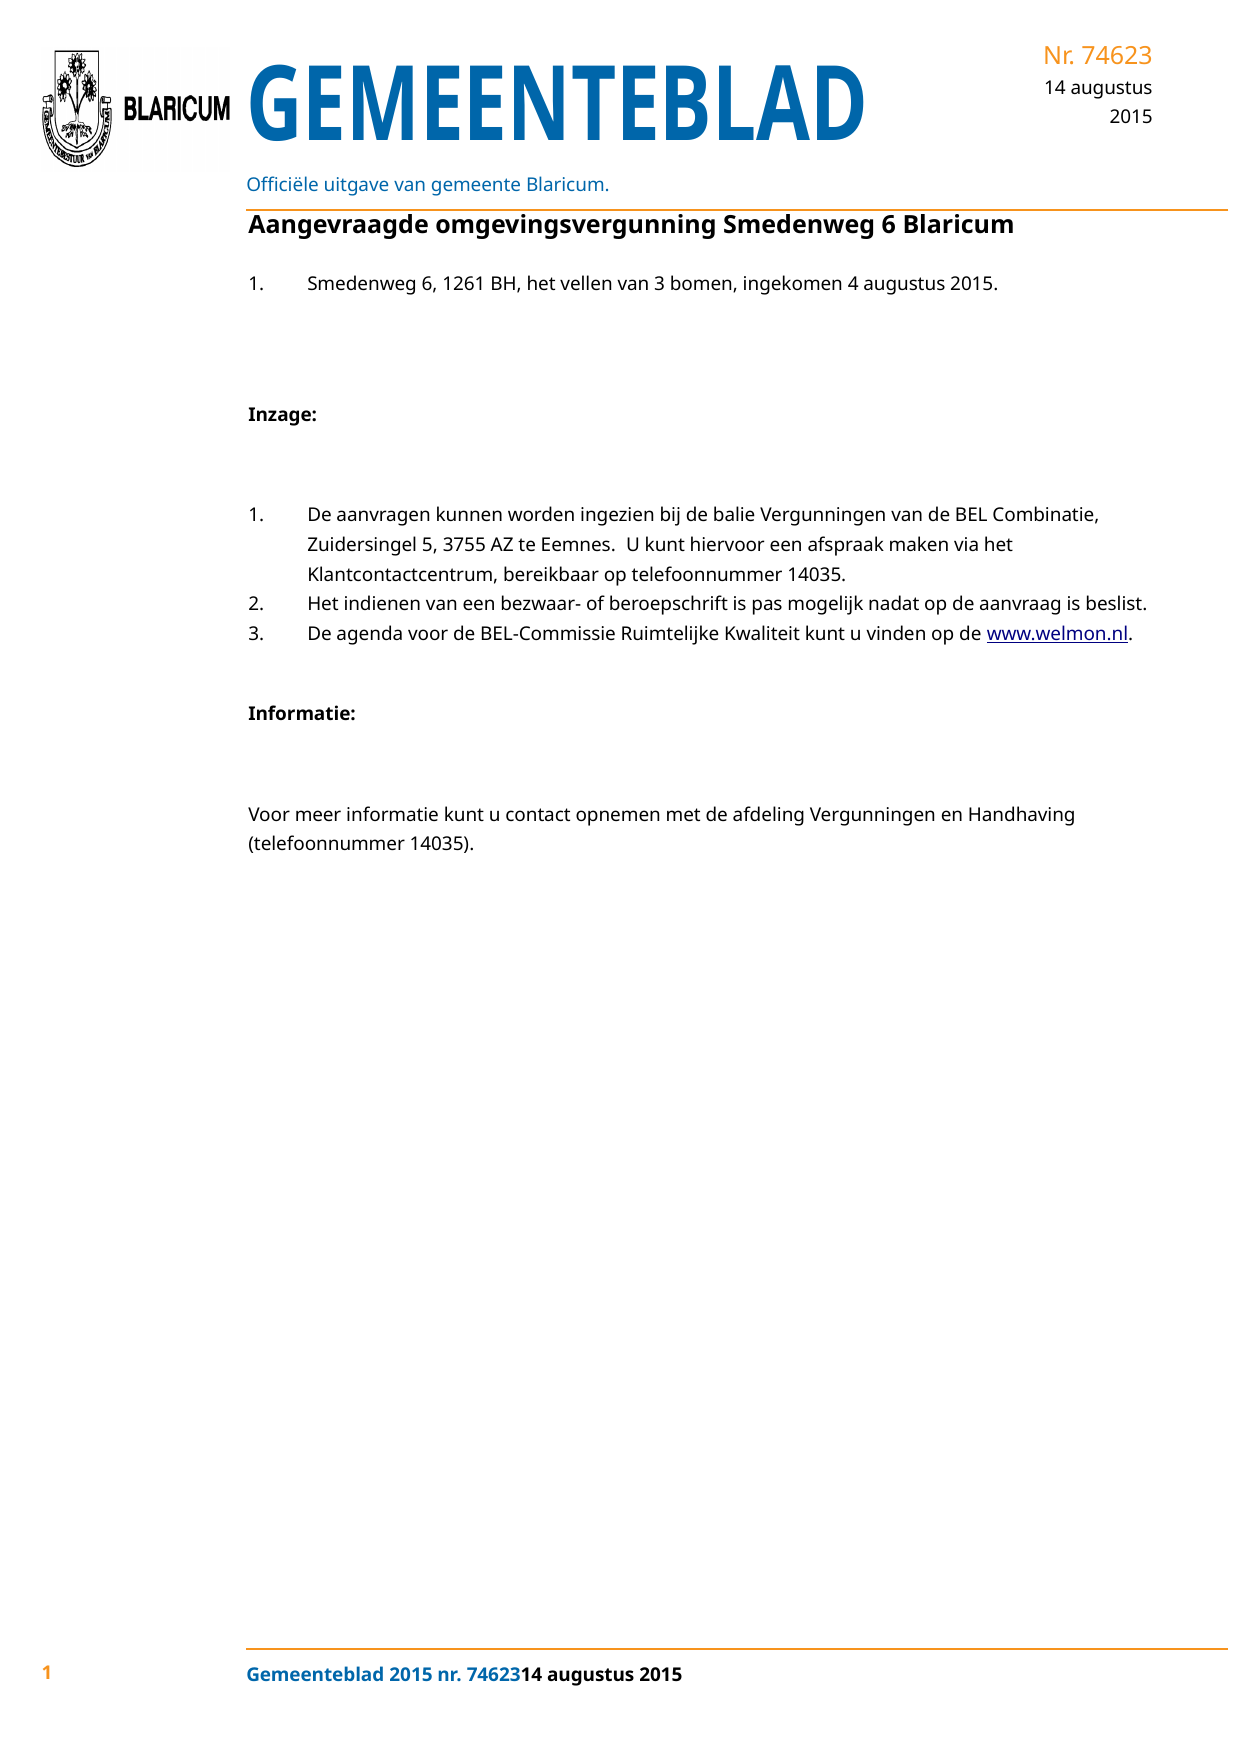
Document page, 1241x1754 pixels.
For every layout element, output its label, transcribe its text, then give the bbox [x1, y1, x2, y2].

list De agenda voor de BEL-Commissie Ruimtelijke Kwaliteit kunt u vinden op de www.welmon.nl. [248, 620, 1152, 646]
list De aanvragen kunnen worden ingezien bij de balie Vergunningen van de BEL Combinatie, Zuidersingel 5, 3755 AZ te Eemnes. U kunt hiervoor een afspraak maken via het Klantcontactcentrum, bereikbaar op telefoonnummer 14035. [248, 502, 1152, 586]
picture [41, 47, 231, 172]
list Smedenweg 6, 1261 BH, het vellen van 3 bomen, ingekomen 4 augustus 2015. [248, 270, 1152, 296]
text Aangevraagde omgevingsvergunning Smedenweg 6 Blaricum [248, 211, 1152, 241]
text Inzage: [248, 401, 1152, 426]
text Informatie: [248, 700, 1152, 726]
text Voor meer informatie kunt u contact opnemen met de afdeling Vergunningen en Handhaving (telefoonnummer 14035). [248, 801, 1152, 856]
list Het indienen van een bezwaar- of beroepschrift is pas mogelijk nadat op de aanvraag is beslist. [248, 590, 1152, 616]
